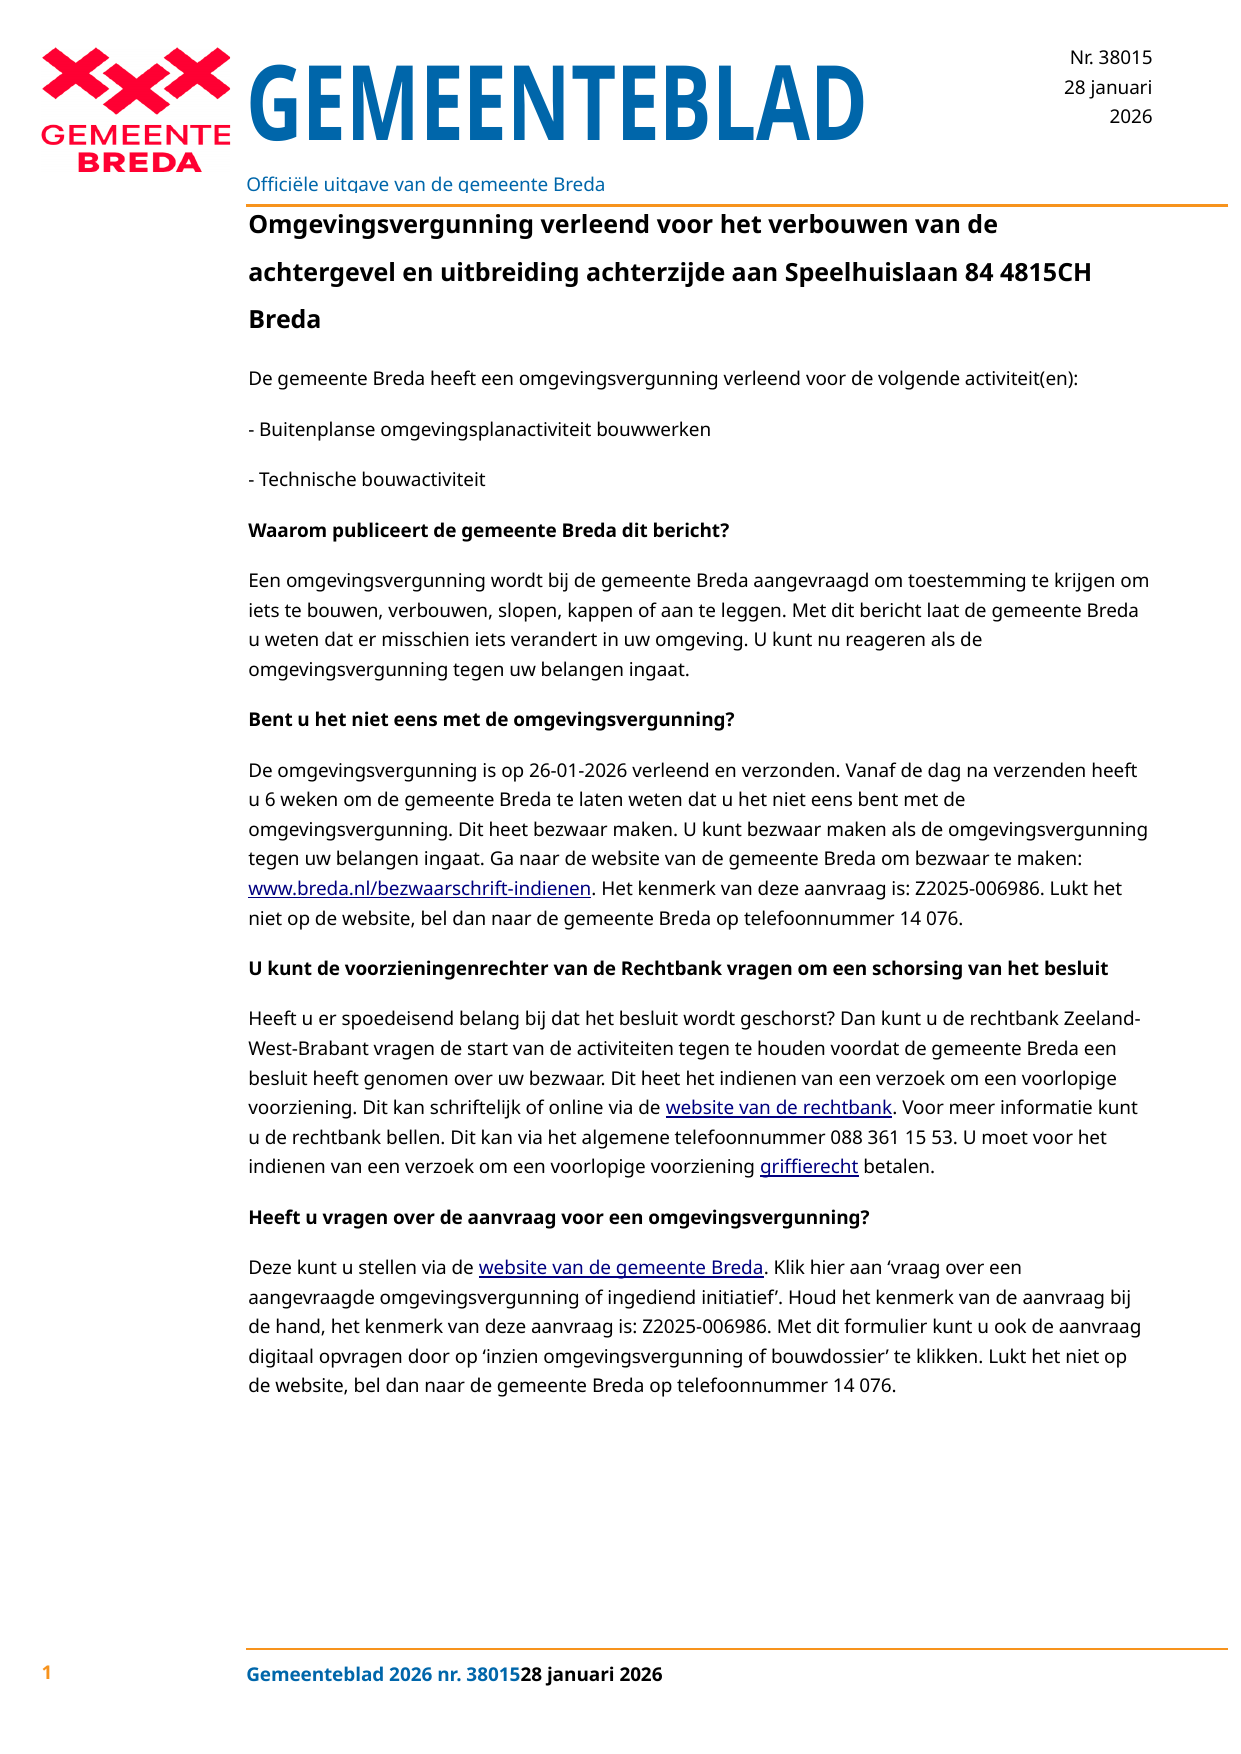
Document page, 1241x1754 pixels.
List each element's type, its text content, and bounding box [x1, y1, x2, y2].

text U kunt de voorzieningenrechter van de Rechtbank vragen om een schorsing van het besluit [248, 955, 1152, 981]
text Waarom publiceert de gemeente Breda dit bericht? [248, 517, 1152, 542]
text Bent u het niet eens met de omgevingsvergunning? [248, 706, 1152, 732]
text - Buitenplanse omgevingsplanactiviteit bouwwerken [248, 416, 1152, 442]
text Heeft u vragen over de aanvraag voor een omgevingsvergunning? [248, 1204, 1152, 1229]
text Omgevingsvergunning verleend voor het verbouwen van de achtergevel en uitbreiding achterzijde aan Speelhuislaan 84 4815CH Breda [248, 207, 1152, 336]
text Een omgevingsvergunning wordt bij de gemeente Breda aangevraagd om toestemming te krijgen om iets te bouwen, verbouwen, slopen, kappen of aan te leggen. Met dit bericht laat de gemeente Breda u weten dat er misschien iets verandert in uw omgeving. U kunt nu reageren als de omgevingsvergunning tegen uw belangen ingaat. [248, 567, 1152, 682]
text Deze kunt u stellen via de website van de gemeente Breda. Klik hier aan ‘vraag over een aangevraagde omgevingsvergunning of ingediend initiatief’. Houd het kenmerk van de aanvraag bij de hand, het kenmerk van deze aanvraag is: Z2025-006986. Met dit formulier kunt u ook de aanvraag digitaal opvragen door op ‘inzien omgevingsvergunning of bouwdossier’ te klikken. Lukt het niet op de website, bel dan naar de gemeente Breda op telefoonnummer 14 076. [248, 1254, 1152, 1398]
text Heeft u er spoedeisend belang bij dat het besluit wordt geschorst? Dan kunt u de rechtbank Zeeland-West-Brabant vragen de start van de activiteiten tegen te houden voordat de gemeente Breda een besluit heeft genomen over uw bezwaar. Dit heet het indienen van een verzoek om een voorlopige voorziening. Dit kan schriftelijk of online via de website van de rechtbank. Voor meer informatie kunt u de rechtbank bellen. Dit kan via het algemene telefoonnummer 088 361 15 53. U moet voor het indienen van een verzoek om een voorlopige voorziening griffierecht betalen. [248, 1006, 1152, 1179]
text - Technische bouwactiviteit [248, 466, 1152, 492]
picture [41, 47, 231, 172]
text De omgevingsvergunning is op 26-01-2026 verleend en verzonden. Vanaf de dag na verzenden heeft u 6 weken om de gemeente Breda te laten weten dat u het niet eens bent met de omgevingsvergunning. Dit heet bezwaar maken. U kunt bezwaar maken als de omgevingsvergunning tegen uw belangen ingaat. Ga naar de website van de gemeente Breda om bezwaar te maken: www.breda.nl/bezwaarschrift-indienen. Het kenmerk van deze aanvraag is: Z2025-006986. Lukt het niet op de website, bel dan naar de gemeente Breda op telefoonnummer 14 076. [248, 757, 1152, 930]
text De gemeente Breda heeft een omgevingsvergunning verleend voor de volgende activiteit(en): [248, 366, 1152, 391]
